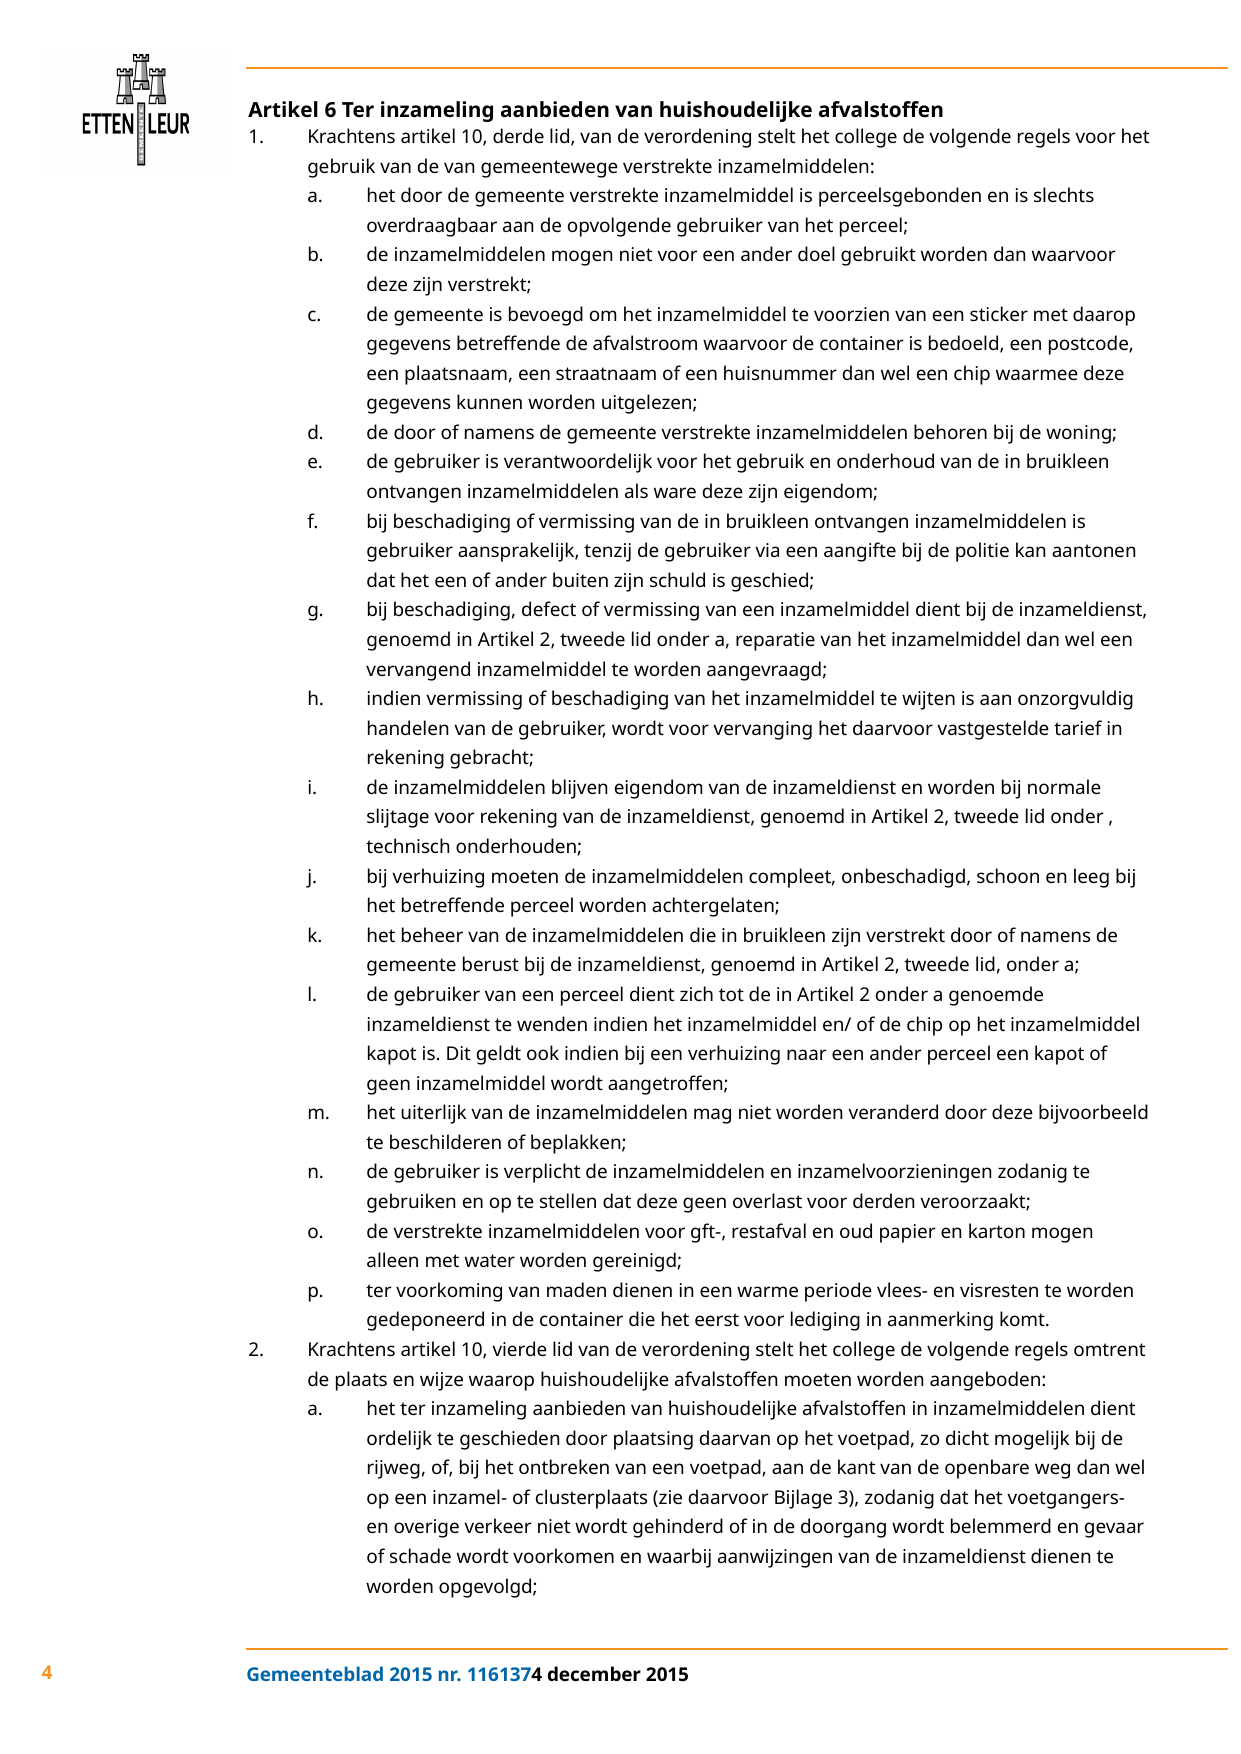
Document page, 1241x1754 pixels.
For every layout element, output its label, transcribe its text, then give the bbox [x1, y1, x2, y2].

list de inzamelmiddelen mogen niet voor een ander doel gebruikt worden dan waarvoor deze zijn verstrekt; [307, 242, 1152, 297]
list de gebruiker van een perceel dient zich tot de in Artikel 2 onder a genoemde inzameldienst te wenden indien het inzamelmiddel en/ of de chip op het inzamelmiddel kapot is. Dit geldt ook indien bij een verhuizing naar een ander perceel een kapot of geen inzamelmiddel wordt aangetroffen; [307, 981, 1152, 1096]
list bij verhuizing moeten de inzamelmiddelen compleet, onbeschadigd, schoon en leeg bij het betreffende perceel worden achtergelaten; [307, 863, 1152, 918]
list bij beschadiging, defect of vermissing van een inzamelmiddel dient bij de inzameldienst, genoemd in Artikel 2, tweede lid onder a, reparatie van het inzamelmiddel dan wel een vervangend inzamelmiddel te worden aangevraagd; [307, 597, 1152, 681]
list het door de gemeente verstrekte inzamelmiddel is perceelsgebonden en is slechts overdraagbaar aan de opvolgende gebruiker van het perceel; [307, 182, 1152, 238]
list Krachtens artikel 10, vierde lid van de verordening stelt het college de volgende regels omtrent de plaats en wijze waarop huishoudelijke afvalstoffen moeten worden aangeboden: [248, 1336, 1152, 1391]
list het beheer van de inzamelmiddelen die in bruikleen zijn verstrekt door of namens de gemeente berust bij de inzameldienst, genoemd in Artikel 2, tweede lid, onder a; [307, 922, 1152, 977]
list indien vermissing of beschadiging van het inzamelmiddel te wijten is aan onzorgvuldig handelen van de gebruiker, wordt voor vervanging het daarvoor vastgestelde tarief in rekening gebracht; [307, 685, 1152, 770]
list de gebruiker is verantwoordelijk voor het gebruik en onderhoud van de in bruikleen ontvangen inzamelmiddelen als ware deze zijn eigendom; [307, 449, 1152, 504]
list bij beschadiging of vermissing van de in bruikleen ontvangen inzamelmiddelen is gebruiker aansprakelijk, tenzij de gebruiker via een aangifte bij de politie kan aantonen dat het een of ander buiten zijn schuld is geschied; [307, 508, 1152, 593]
list het ter inzameling aanbieden van huishoudelijke afvalstoffen in inzamelmiddelen dient ordelijk te geschieden door plaatsing daarvan op het voetpad, zo dicht mogelijk bij de rijweg, of, bij het ontbreken van een voetpad, aan de kant van de openbare weg dan wel op een inzamel- of clusterplaats (zie daarvoor Bijlage 3), zodanig dat het voetgangers- en overige verkeer niet wordt gehinderd of in de doorgang wordt belemmerd en gevaar of schade wordt voorkomen en waarbij aanwijzingen van de inzameldienst dienen te worden opgevolgd; [307, 1395, 1152, 1598]
list de gebruiker is verplicht de inzamelmiddelen en inzamelvoorzieningen zodanig te gebruiken en op te stellen dat deze geen overlast voor derden veroorzaakt; [307, 1159, 1152, 1214]
text Artikel 6 Ter inzameling aanbieden van huishoudelijke afvalstoffen [248, 95, 1152, 123]
picture [41, 47, 231, 172]
list ter voorkoming van maden dienen in een warme periode vlees- en visresten te worden gedeponeerd in de container die het eerst voor lediging in aanmerking komt. [307, 1277, 1152, 1332]
list Krachtens artikel 10, derde lid, van de verordening stelt het college de volgende regels voor het gebruik van de van gemeentewege verstrekte inzamelmiddelen: [248, 123, 1152, 178]
list de door of namens de gemeente verstrekte inzamelmiddelen behoren bij de woning; [307, 419, 1152, 445]
list de verstrekte inzamelmiddelen voor gft-, restafval en oud papier en karton mogen alleen met water worden gereinigd; [307, 1218, 1152, 1273]
list het uiterlijk van de inzamelmiddelen mag niet worden veranderd door deze bijvoorbeeld te beschilderen of beplakken; [307, 1099, 1152, 1155]
list de inzamelmiddelen blijven eigendom van de inzameldienst en worden bij normale slijtage voor rekening van de inzameldienst, genoemd in Artikel 2, tweede lid onder , technisch onderhouden; [307, 774, 1152, 859]
list de gemeente is bevoegd om het inzamelmiddel te voorzien van een sticker met daarop gegevens betreffende de afvalstroom waarvoor de container is bedoeld, een postcode, een plaatsnaam, een straatnaam of een huisnummer dan wel een chip waarmee deze gegevens kunnen worden uitgelezen; [307, 301, 1152, 415]
